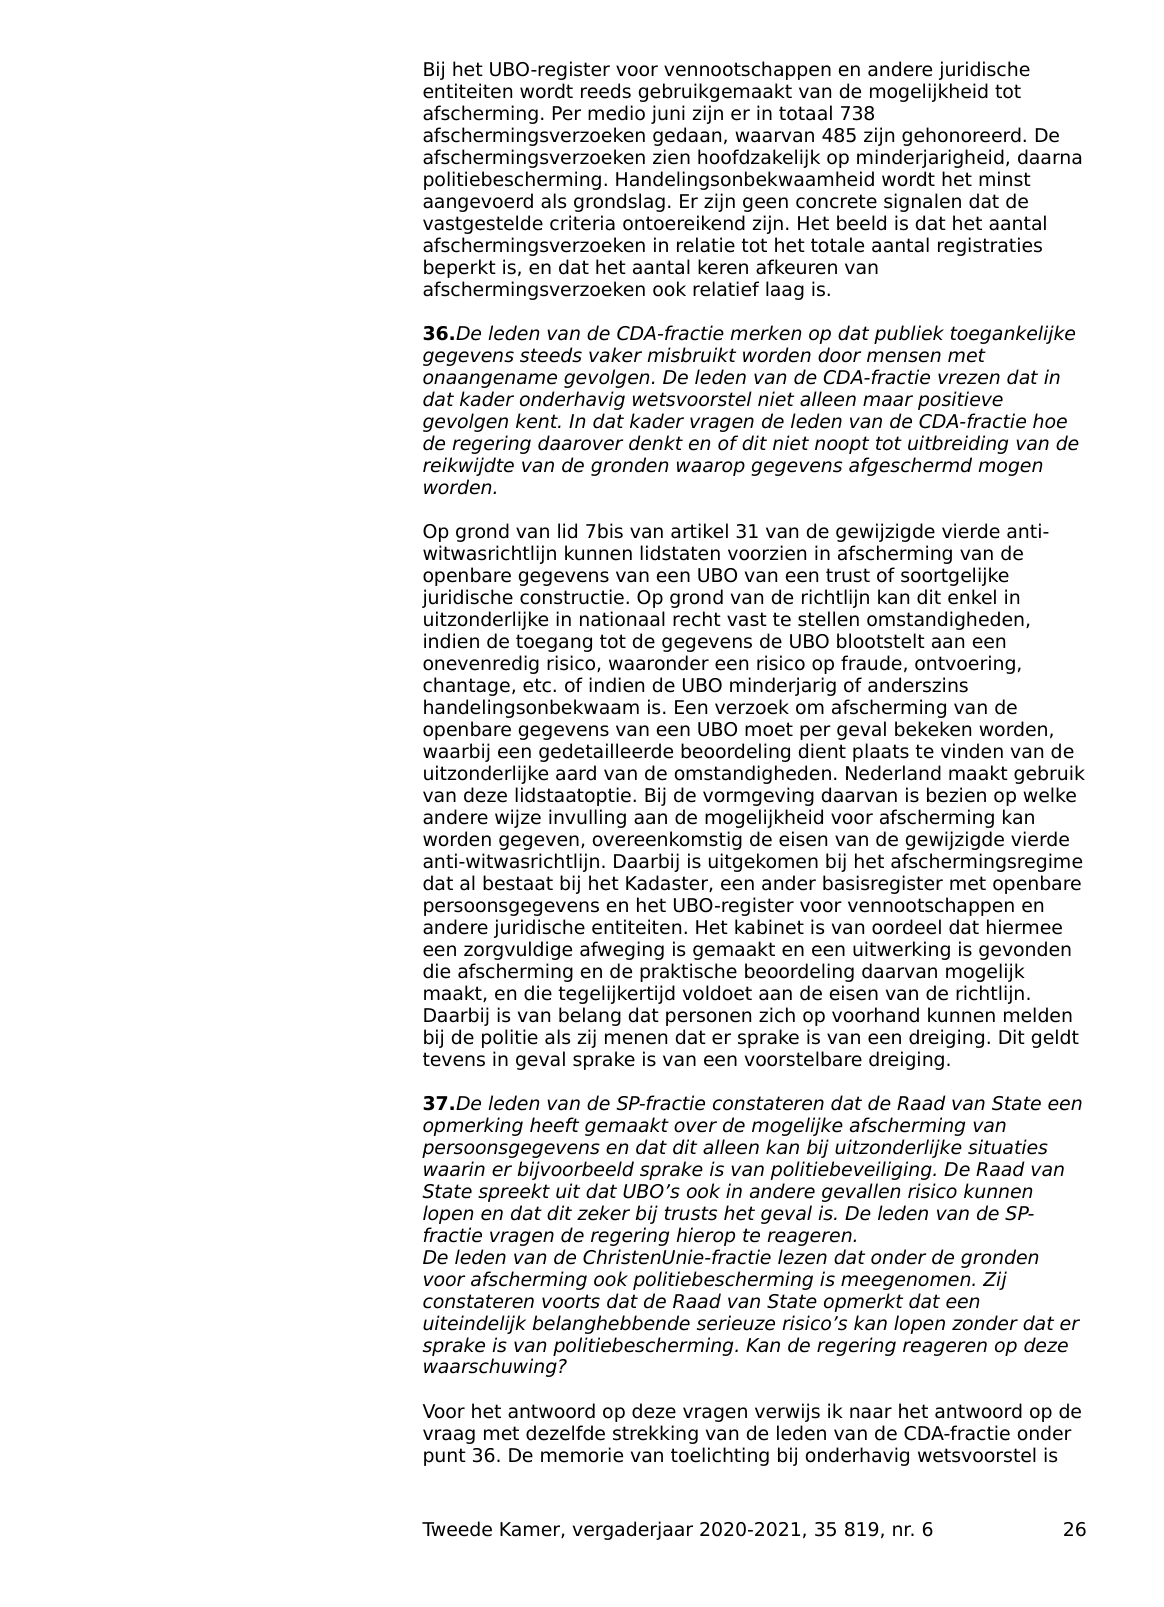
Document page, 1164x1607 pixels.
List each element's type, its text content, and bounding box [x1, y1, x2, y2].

text De leden van de ChristenUnie-fractie lezen dat onder de gronden voor afscherming ook politiebescherming is meegenomen. Zij constateren voorts dat de Raad van State opmerkt dat een uiteindelijk belanghebbende serieuze risico’s kan lopen zonder dat er sprake is van politiebescherming. Kan de regering reageren op deze waarschuwing? [422, 1247, 1087, 1378]
text Voor het antwoord op deze vragen verwijs ik naar het antwoord op de vraag met dezelfde strekking van de leden van de CDA-fractie onder punt 36. De memorie van toelichting bij onderhavig wetsvoorstel is [422, 1401, 1087, 1467]
text Bij het UBO-register voor vennootschappen en andere juridische entiteiten wordt reeds gebruikgemaakt van de mogelijkheid tot afscherming. Per medio juni zijn er in totaal 738 afschermingsverzoeken gedaan, waarvan 485 zijn gehonoreerd. De afschermingsverzoeken zien hoofdzakelijk op minderjarigheid, daarna politiebescherming. Handelingsonbekwaamheid wordt het minst aangevoerd als grondslag. Er zijn geen concrete signalen dat de vastgestelde criteria ontoereikend zijn. Het beeld is dat het aantal afschermingsverzoeken in relatie tot het totale aantal registraties beperkt is, en dat het aantal keren afkeuren van afschermingsverzoeken ook relatief laag is. [422, 59, 1087, 301]
text 37.De leden van de SP-fractie constateren dat de Raad van State een opmerking heeft gemaakt over de mogelijke afscherming van persoonsgegevens en dat dit alleen kan bij uitzonderlijke situaties waarin er bijvoorbeeld sprake is van politiebeveiliging. De Raad van State spreekt uit dat UBO’s ook in andere gevallen risico kunnen lopen en dat dit zeker bij trusts het geval is. De leden van de SP-fractie vragen de regering hierop te reageren. [422, 1093, 1087, 1247]
text 36.De leden van de CDA-fractie merken op dat publiek toegankelijke gegevens steeds vaker misbruikt worden door mensen met onaangename gevolgen. De leden van de CDA-fractie vrezen dat in dat kader onderhavig wetsvoorstel niet alleen maar positieve gevolgen kent. In dat kader vragen de leden van de CDA-fractie hoe de regering daarover denkt en of dit niet noopt tot uitbreiding van de reikwijdte van de gronden waarop gegevens afgeschermd mogen worden. [422, 323, 1087, 499]
text Op grond van lid 7bis van artikel 31 van de gewijzigde vierde anti-witwasrichtlijn kunnen lidstaten voorzien in afscherming van de openbare gegevens van een UBO van een trust of soortgelijke juridische constructie. Op grond van de richtlijn kan dit enkel in uitzonderlijke in nationaal recht vast te stellen omstandigheden, indien de toegang tot de gegevens de UBO blootstelt aan een onevenredig risico, waaronder een risico op fraude, ontvoering, chantage, etc. of indien de UBO minderjarig of anderszins handelingsonbekwaam is. Een verzoek om afscherming van de openbare gegevens van een UBO moet per geval bekeken worden, waarbij een gedetailleerde beoordeling dient plaats te vinden van de uitzonderlijke aard van de omstandigheden. Nederland maakt gebruik van deze lidstaatoptie. Bij de vormgeving daarvan is bezien op welke andere wijze invulling aan de mogelijkheid voor afscherming kan worden gegeven, overeenkomstig de eisen van de gewijzigde vierde anti-witwasrichtlijn. Daarbij is uitgekomen bij het afschermingsregime dat al bestaat bij het Kadaster, een ander basisregister met openbare persoonsgegevens en het UBO-register voor vennootschappen en andere juridische entiteiten. Het kabinet is van oordeel dat hiermee een zorgvuldige afweging is gemaakt en een uitwerking is gevonden die afscherming en de praktische beoordeling daarvan mogelijk maakt, en die tegelijkertijd voldoet aan de eisen van de richtlijn. Daarbij is van belang dat personen zich op voorhand kunnen melden bij de politie als zij menen dat er sprake is van een dreiging. Dit geldt tevens in geval sprake is van een voorstelbare dreiging. [422, 521, 1087, 1071]
